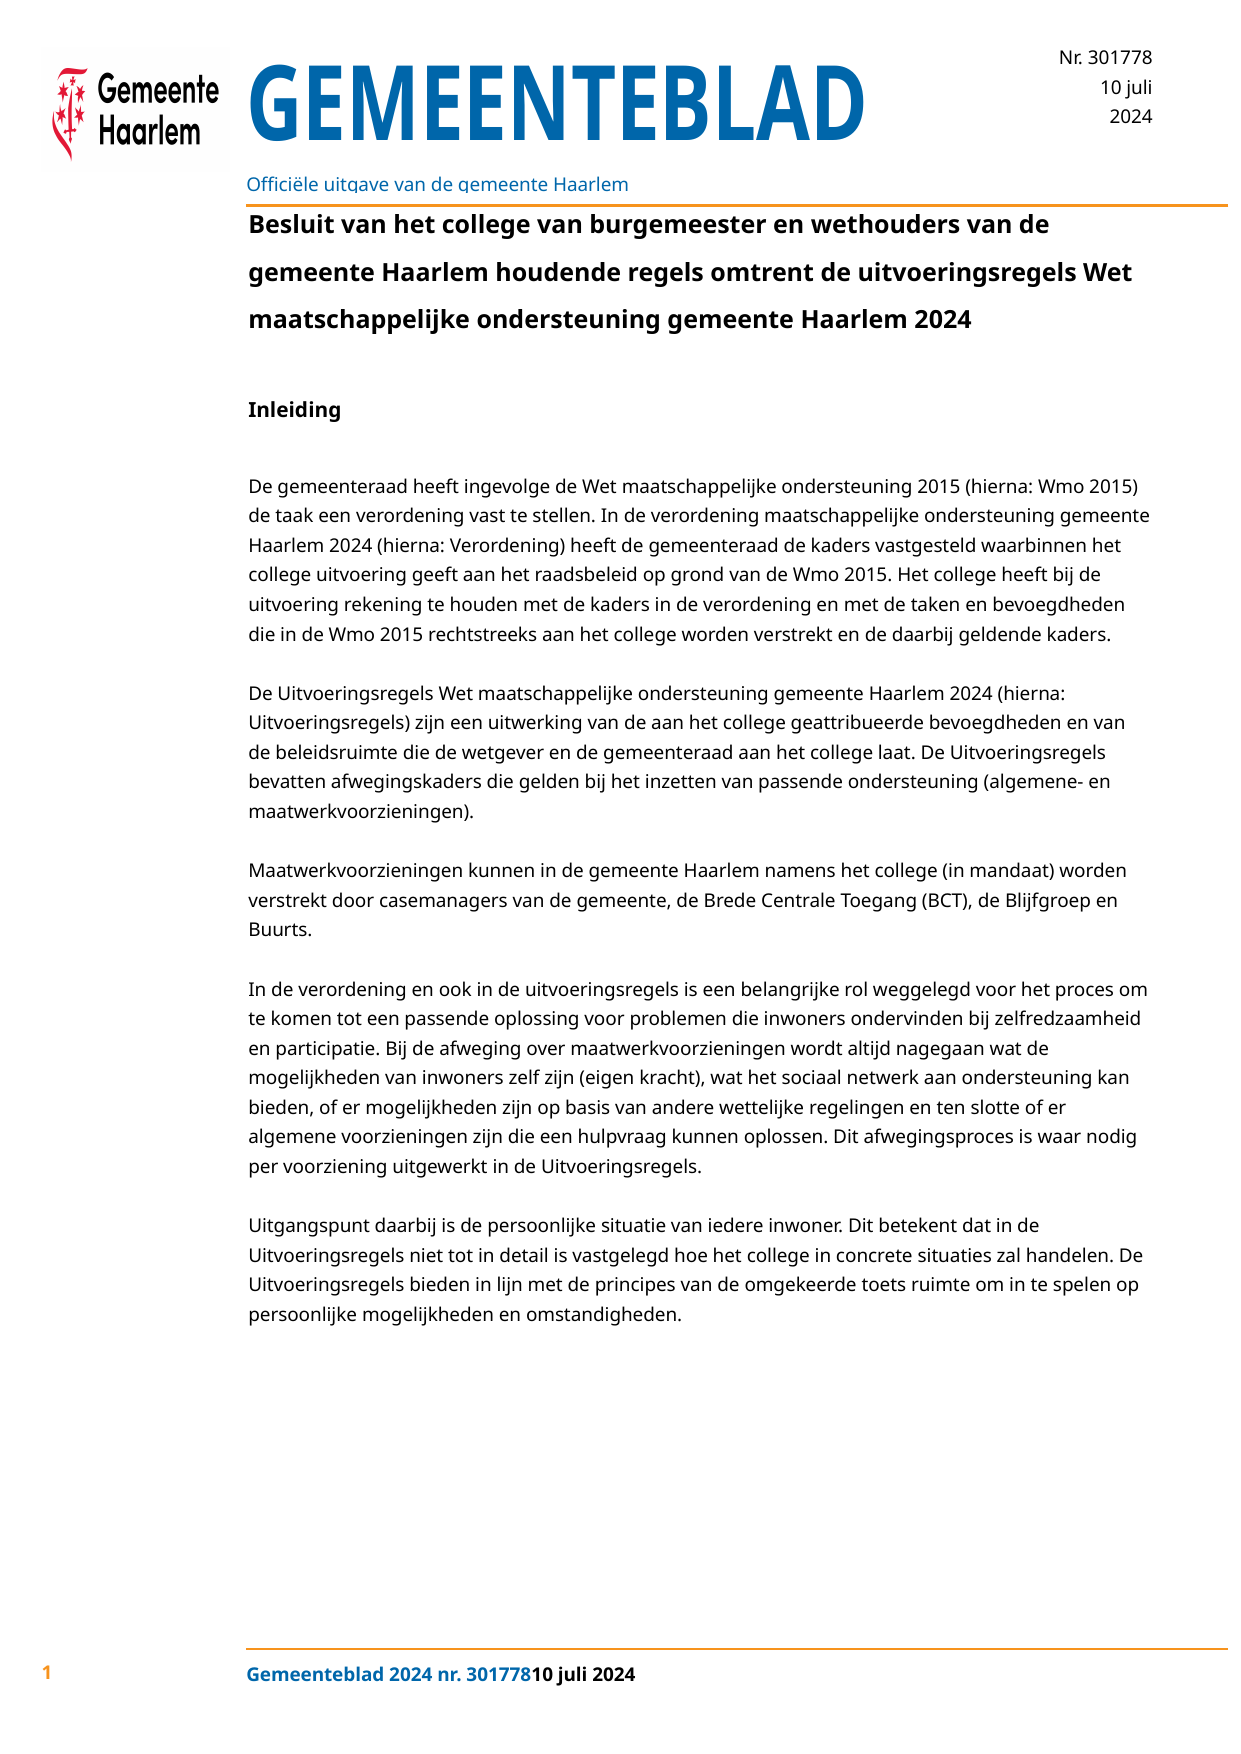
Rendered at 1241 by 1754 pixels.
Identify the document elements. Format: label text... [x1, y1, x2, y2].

text Maatwerkvoorzieningen kunnen in de gemeente Haarlem namens het college (in mandaat) worden verstrekt door casemanagers van de gemeente, de Brede Centrale Toegang (BCT), de Blijfgroep en Buurts. [248, 857, 1152, 942]
text De Uitvoeringsregels Wet maatschappelijke ondersteuning gemeente Haarlem 2024 (hierna: Uitvoeringsregels) zijn een uitwerking van de aan het college geattribueerde bevoegdheden en van de beleidsruimte die de wetgever en de gemeenteraad aan het college laat. De Uitvoeringsregels bevatten afwegingskaders die gelden bij het inzetten van passende ondersteuning (algemene- en maatwerkvoorzieningen). [248, 680, 1152, 824]
text Besluit van het college van burgemeester en wethouders van de gemeente Haarlem houdende regels omtrent de uitvoeringsregels Wet maatschappelijke ondersteuning gemeente Haarlem 2024 [248, 207, 1152, 336]
text Inleiding [248, 395, 1152, 423]
text De gemeenteraad heeft ingevolge de Wet maatschappelijke ondersteuning 2015 (hierna: Wmo 2015) de taak een verordening vast te stellen. In de verordening maatschappelijke ondersteuning gemeente Haarlem 2024 (hierna: Verordening) heeft de gemeenteraad de kaders vastgesteld waarbinnen het college uitvoering geeft aan het raadsbeleid op grond van de Wmo 2015. Het college heeft bij de uitvoering rekening te houden met de kaders in de verordening en met de taken en bevoegdheden die in de Wmo 2015 rechtstreeks aan het college worden verstrekt en de daarbij geldende kaders. [248, 473, 1152, 646]
text In de verordening en ook in de uitvoeringsregels is een belangrijke rol weggelegd voor het proces om te komen tot een passende oplossing voor problemen die inwoners ondervinden bij zelfredzaamheid en participatie. Bij de afweging over maatwerkvoorzieningen wordt altijd nagegaan wat de mogelijkheden van inwoners zelf zijn (eigen kracht), wat het sociaal netwerk aan ondersteuning kan bieden, of er mogelijkheden zijn op basis van andere wettelijke regelingen en ten slotte of er algemene voorzieningen zijn die een hulpvraag kunnen oplossen. Dit afwegingsproces is waar nodig per voorziening uitgewerkt in de Uitvoeringsregels. [248, 976, 1152, 1179]
picture [41, 47, 231, 172]
text Uitgangspunt daarbij is de persoonlijke situatie van iedere inwoner. Dit betekent dat in de Uitvoeringsregels niet tot in detail is vastgelegd hoe het college in concrete situaties zal handelen. De Uitvoeringsregels bieden in lijn met de principes van de omgekeerde toets ruimte om in te spelen op persoonlijke mogelijkheden en omstandigheden. [248, 1212, 1152, 1327]
